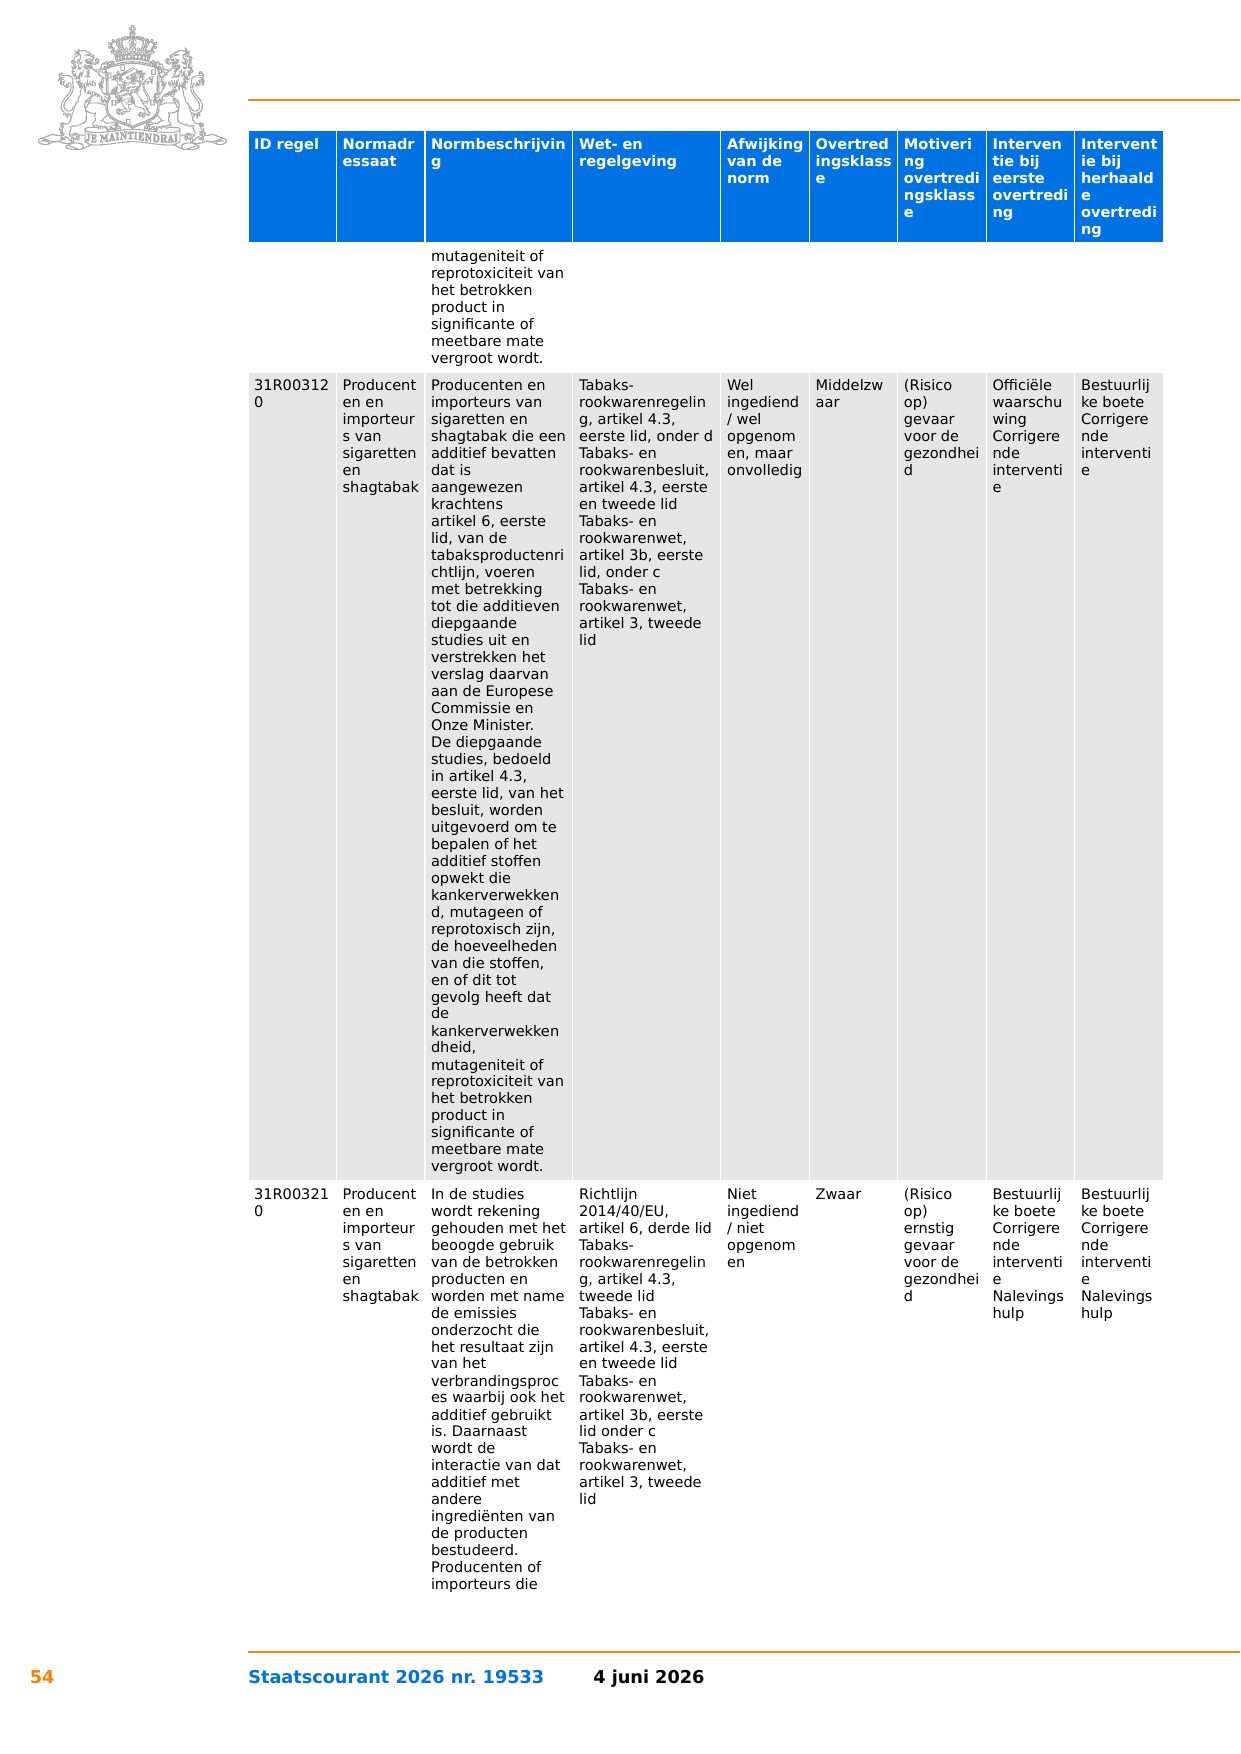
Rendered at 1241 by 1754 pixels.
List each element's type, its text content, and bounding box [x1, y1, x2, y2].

table_cell Middelzwaar [810, 373, 897, 1180]
table_cell (Risico op) gevaar voor de gezondheid [898, 373, 986, 1180]
table_cell Bestuurlijke boete Corrigerende interventie Nalevingshulp [987, 1181, 1074, 1598]
table_cell Wel ingediend / wel opgenomen, maar onvolledig [721, 373, 809, 1180]
table_cell [810, 243, 897, 371]
table_cell In de studies wordt rekening gehouden met het beoogde gebruik van de betrokken producten en worden met name de emissies onderzocht die het resultaat zijn van het verbrandingsproces waarbij ook het additief gebruikt is. Daarnaast wordt de interactie van dat additief met andere ingrediënten van de producten bestudeerd. Producenten of importeurs die [426, 1181, 572, 1598]
table_header Motivering overtredingsklasse [898, 131, 986, 242]
table_cell Producenten en importeurs van sigaretten en shagtabak [337, 1181, 424, 1598]
table_cell [249, 243, 336, 371]
table_header Overtredingsklasse [810, 131, 897, 242]
table_header Normbeschrijving [426, 131, 572, 242]
table_cell [573, 243, 720, 371]
table_cell [337, 243, 424, 371]
table_cell Producenten en importeurs van sigaretten en shagtabak [337, 373, 424, 1180]
table_cell Officiële waarschuwing Corrigerende interventie [987, 373, 1074, 1180]
table_cell 31R003210 [249, 1181, 336, 1598]
table_cell Bestuurlijke boete Corrigerende interventie Nalevingshulp [1075, 1181, 1163, 1598]
table_header Afwijking van de norm [721, 131, 809, 242]
table_cell Niet ingediend / niet opgenomen [721, 1181, 809, 1598]
table_cell Bestuurlijke boete Corrigerende interventie [1075, 373, 1163, 1180]
table_cell Tabaks- rookwarenregeling, artikel 4.3, eerste lid, onder d Tabaks- en rookwarenbesluit, artikel 4.3, eerste en tweede lid Tabaks- en rookwarenwet, artikel 3b, eerste lid, onder c Tabaks- en rookwarenwet, artikel 3, tweede lid [573, 373, 720, 1180]
table_cell [721, 243, 809, 371]
table_cell [987, 243, 1074, 371]
table_header ID regel [249, 131, 336, 242]
table_cell 31R003120 [249, 373, 336, 1180]
table_cell Zwaar [810, 1181, 897, 1598]
table_cell (Risico op) ernstig gevaar voor de gezondheid [898, 1181, 986, 1598]
table_header Normadressaat [337, 131, 424, 242]
table_cell Producenten en importeurs van sigaretten en shagtabak die een additief bevatten dat is aangewezen krachtens artikel 6, eerste lid, van de tabaksproductenrichtlijn, voeren met betrekking tot die additieven diepgaande studies uit en verstrekken het verslag daarvan aan de Europese Commissie en Onze Minister. De diepgaande studies, bedoeld in artikel 4.3, eerste lid, van het besluit, worden uitgevoerd om te bepalen of het additief stoffen opwekt die kankerverwekkend, mutageen of reprotoxisch zijn, de hoeveelheden van die stoffen, en of dit tot gevolg heeft dat de kankerverwekkendheid, mutageniteit of reprotoxiciteit van het betrokken product in significante of meetbare mate vergroot wordt. [426, 373, 572, 1180]
table_cell [1075, 243, 1163, 371]
table_cell Richtlijn 2014/40/EU, artikel 6, derde lid Tabaks- rookwarenregeling, artikel 4.3, tweede lid Tabaks- en rookwarenbesluit, artikel 4.3, eerste en tweede lid Tabaks- en rookwarenwet, artikel 3b, eerste lid onder c Tabaks- en rookwarenwet, artikel 3, tweede lid [573, 1181, 720, 1598]
table_header Interventie bij herhaalde overtreding [1075, 131, 1163, 242]
table_cell mutageniteit of reprotoxiciteit van het betrokken product in significante of meetbare mate vergroot wordt. [426, 243, 572, 371]
table_header Interventie bij eerste overtreding [987, 131, 1074, 242]
table_cell [898, 243, 986, 371]
picture [38, 25, 227, 150]
table_header Wet- en regelgeving [573, 131, 720, 242]
